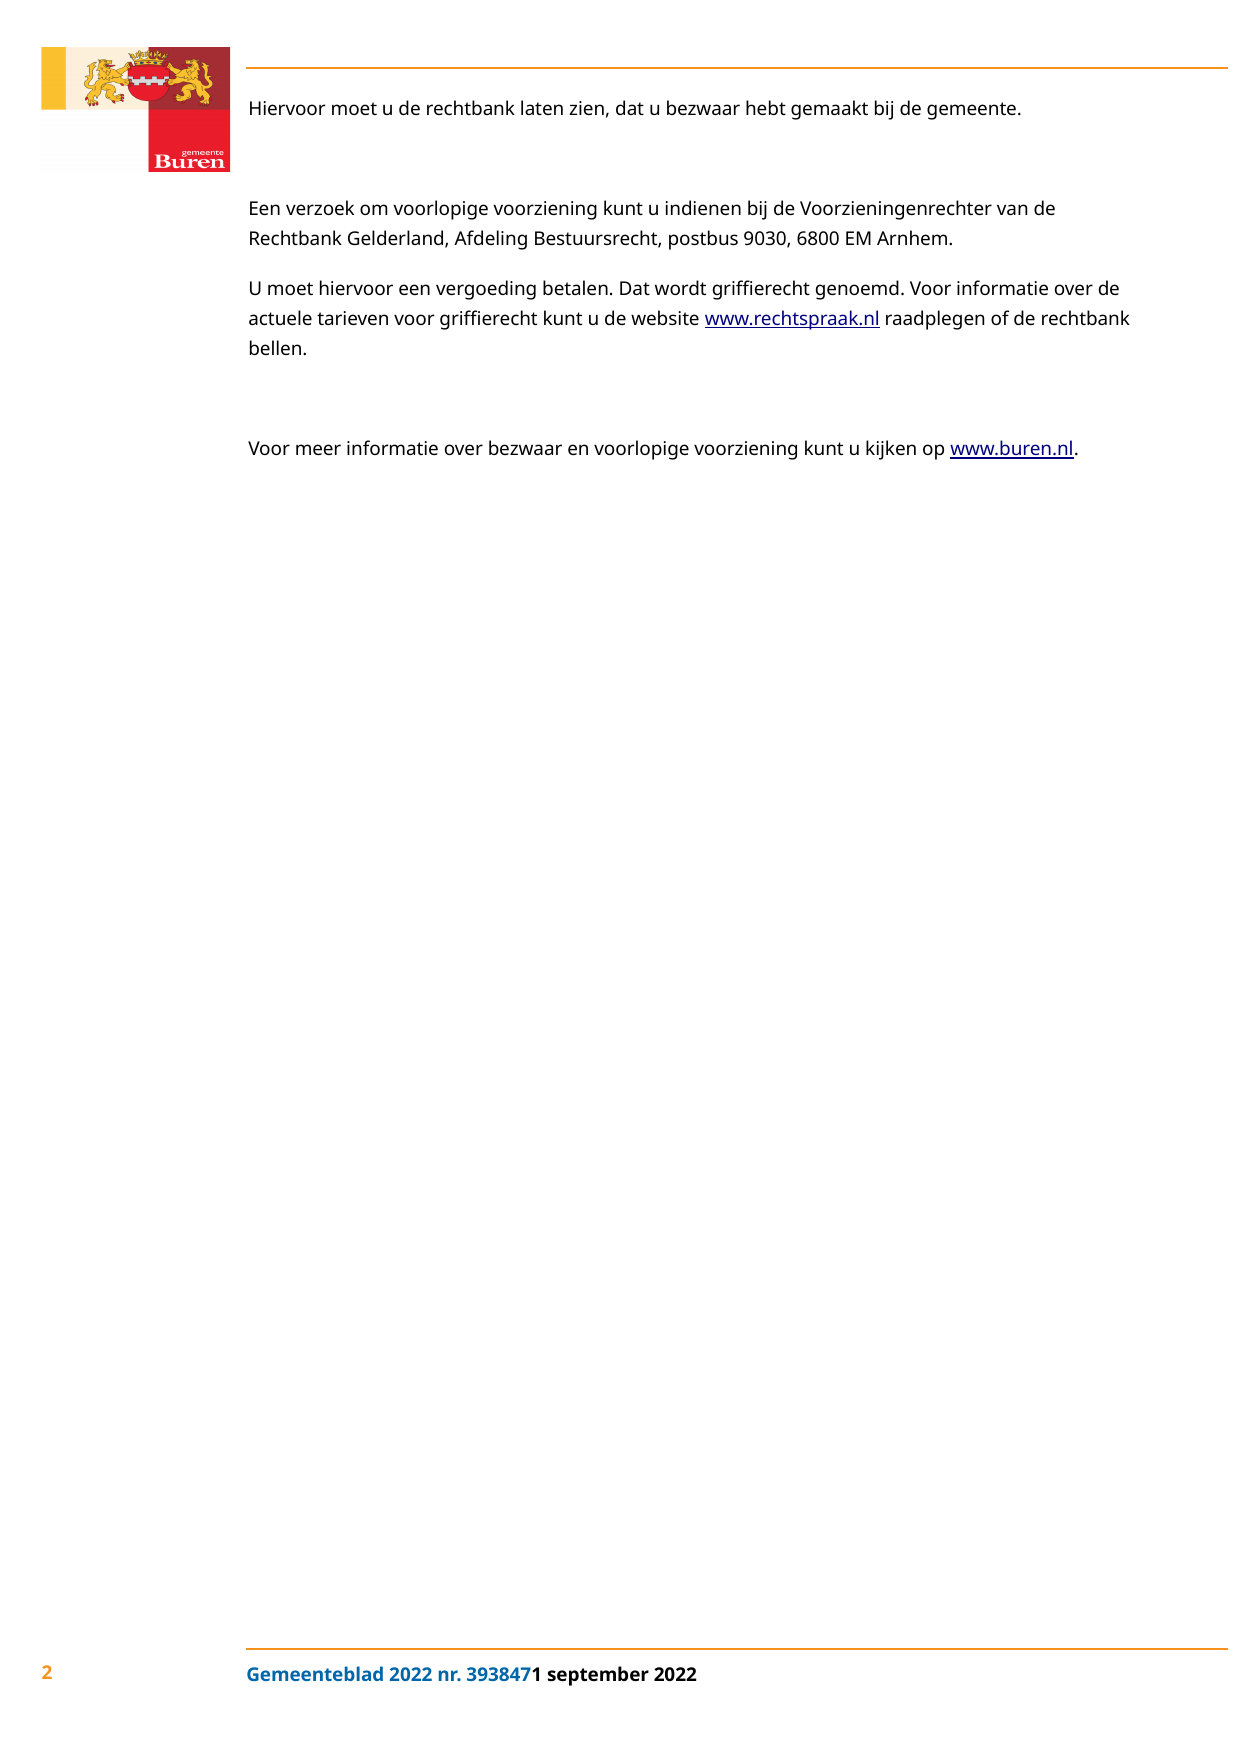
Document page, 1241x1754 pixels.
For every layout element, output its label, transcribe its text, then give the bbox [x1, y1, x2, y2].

text Een verzoek om voorlopige voorziening kunt u indienen bij de Voorzieningenrechter van de Rechtbank Gelderland, Afdeling Bestuursrecht, postbus 9030, 6800 EM Arnhem. [248, 196, 1152, 251]
text Hiervoor moet u de rechtbank laten zien, dat u bezwaar hebt gemaakt bij de gemeente. [248, 95, 1152, 121]
picture [41, 47, 231, 172]
text Voor meer informatie over bezwaar en voorlopige voorziening kunt u kijken op www.buren.nl. [248, 436, 1152, 461]
text U moet hiervoor een vergoeding betalen. Dat wordt griffierecht genoemd. Voor informatie over de actuele tarieven voor griffierecht kunt u de website www.rechtspraak.nl raadplegen of de rechtbank bellen. [248, 276, 1152, 361]
